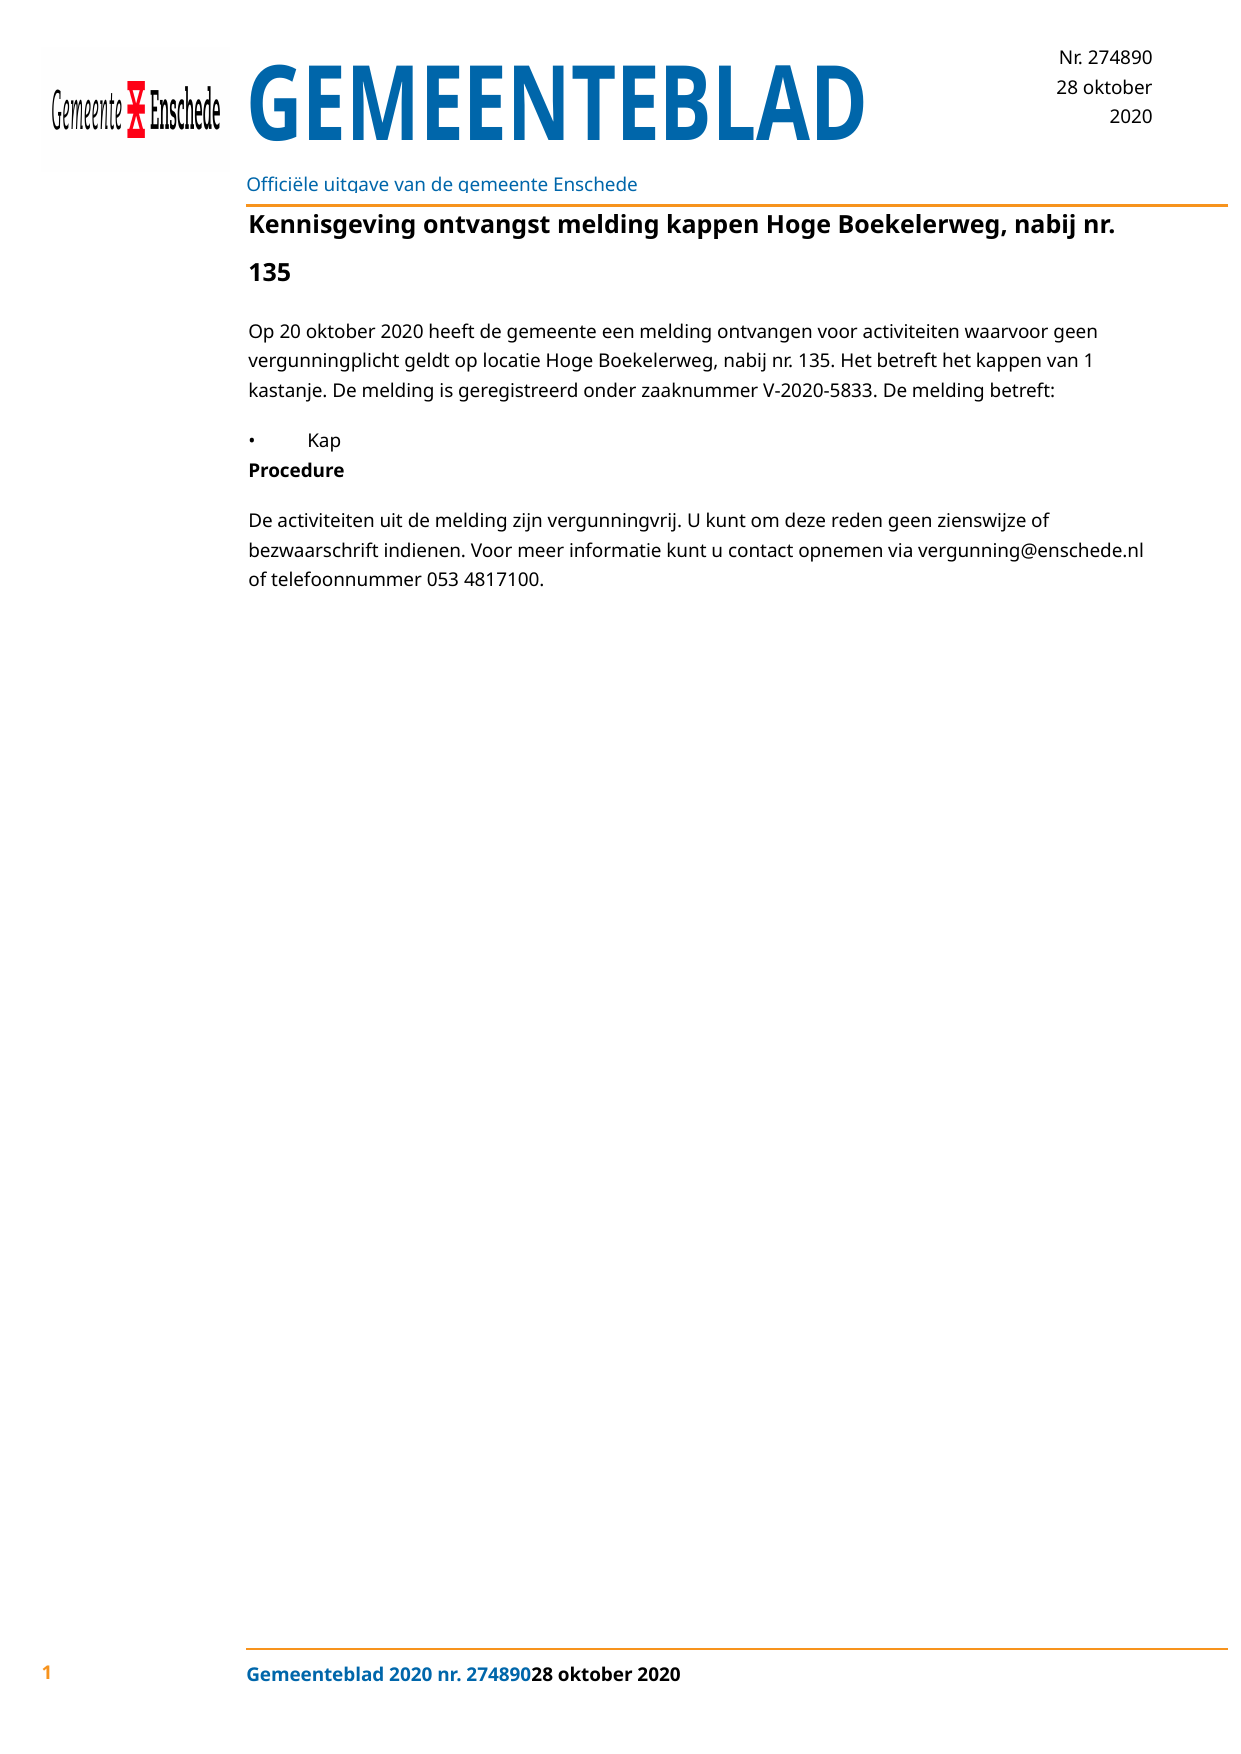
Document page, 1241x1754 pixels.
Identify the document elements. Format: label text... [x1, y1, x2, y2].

text De activiteiten uit de melding zijn vergunningvrij. U kunt om deze reden geen zienswijze of bezwaarschrift indienen. Voor meer informatie kunt u contact opnemen via vergunning@enschede.nl of telefoonnummer 053 4817100. [248, 507, 1152, 592]
picture [41, 47, 231, 172]
text Kennisgeving ontvangst melding kappen Hoge Boekelerweg, nabij nr. 135 [248, 207, 1152, 288]
text Op 20 oktober 2020 heeft de gemeente een melding ontvangen voor activiteiten waarvoor geen vergunningplicht geldt op locatie Hoge Boekelerweg, nabij nr. 135. Het betreft het kappen van 1 kastanje. De melding is geregistreerd onder zaaknummer V-2020-5833. De melding betreft: [248, 318, 1152, 403]
text Procedure [248, 457, 1152, 483]
list Kap [248, 427, 1152, 453]
